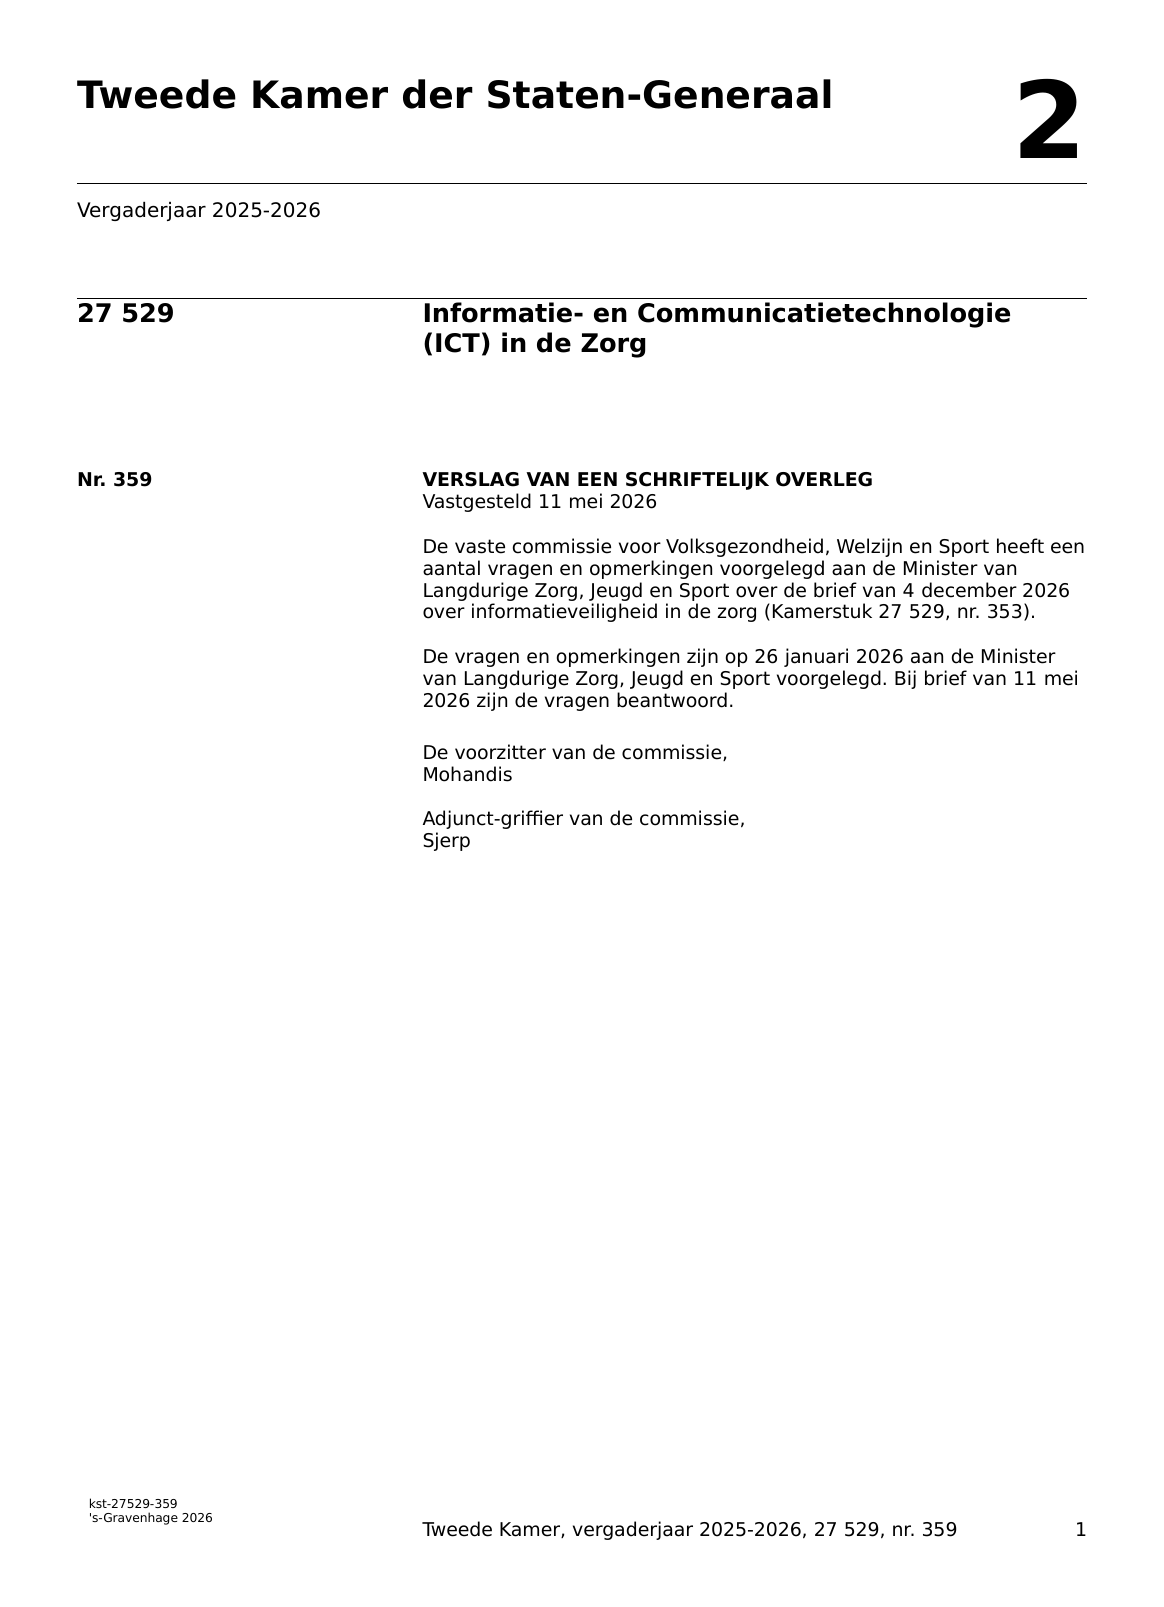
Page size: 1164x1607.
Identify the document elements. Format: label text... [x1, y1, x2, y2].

table_cell Vergaderjaar 2025-2026 [77, 184, 1087, 298]
text De vragen en opmerkingen zijn op 26 januari 2026 aan de Minister van Langdurige Zorg, Jeugd en Sport voorgelegd. Bij brief van 11 mei 2026 zijn de vragen beantwoord. [422, 646, 1087, 712]
text De voorzitter van de commissie, Mohandis [422, 742, 1087, 786]
text De vaste commissie voor Volksgezondheid, Welzijn en Sport heeft een aantal vragen en opmerkingen voorgelegd aan de Minister van Langdurige Zorg, Jeugd en Sport over de brief van 4 december 2026 over informatieveiligheid in de zorg (Kamerstuk 27 529, nr. 353). [422, 536, 1087, 623]
table_header 2 [886, 59, 1087, 183]
subtitle 27 529 Informatie- en Communicatietechnologie (ICT) in de Zorg [77, 299, 1087, 358]
subtitle Nr. 359 VERSLAG VAN EEN SCHRIFTELIJK OVERLEG [77, 469, 1087, 491]
table_header Tweede Kamer der Staten-Generaal [77, 59, 886, 183]
text 's-Gravenhage 2026 [88, 1511, 323, 1525]
text kst-27529-359 [88, 1497, 323, 1511]
text Vastgesteld 11 mei 2026 [422, 491, 1087, 513]
text Adjunct-griffier van de commissie, Sjerp [422, 808, 1087, 852]
